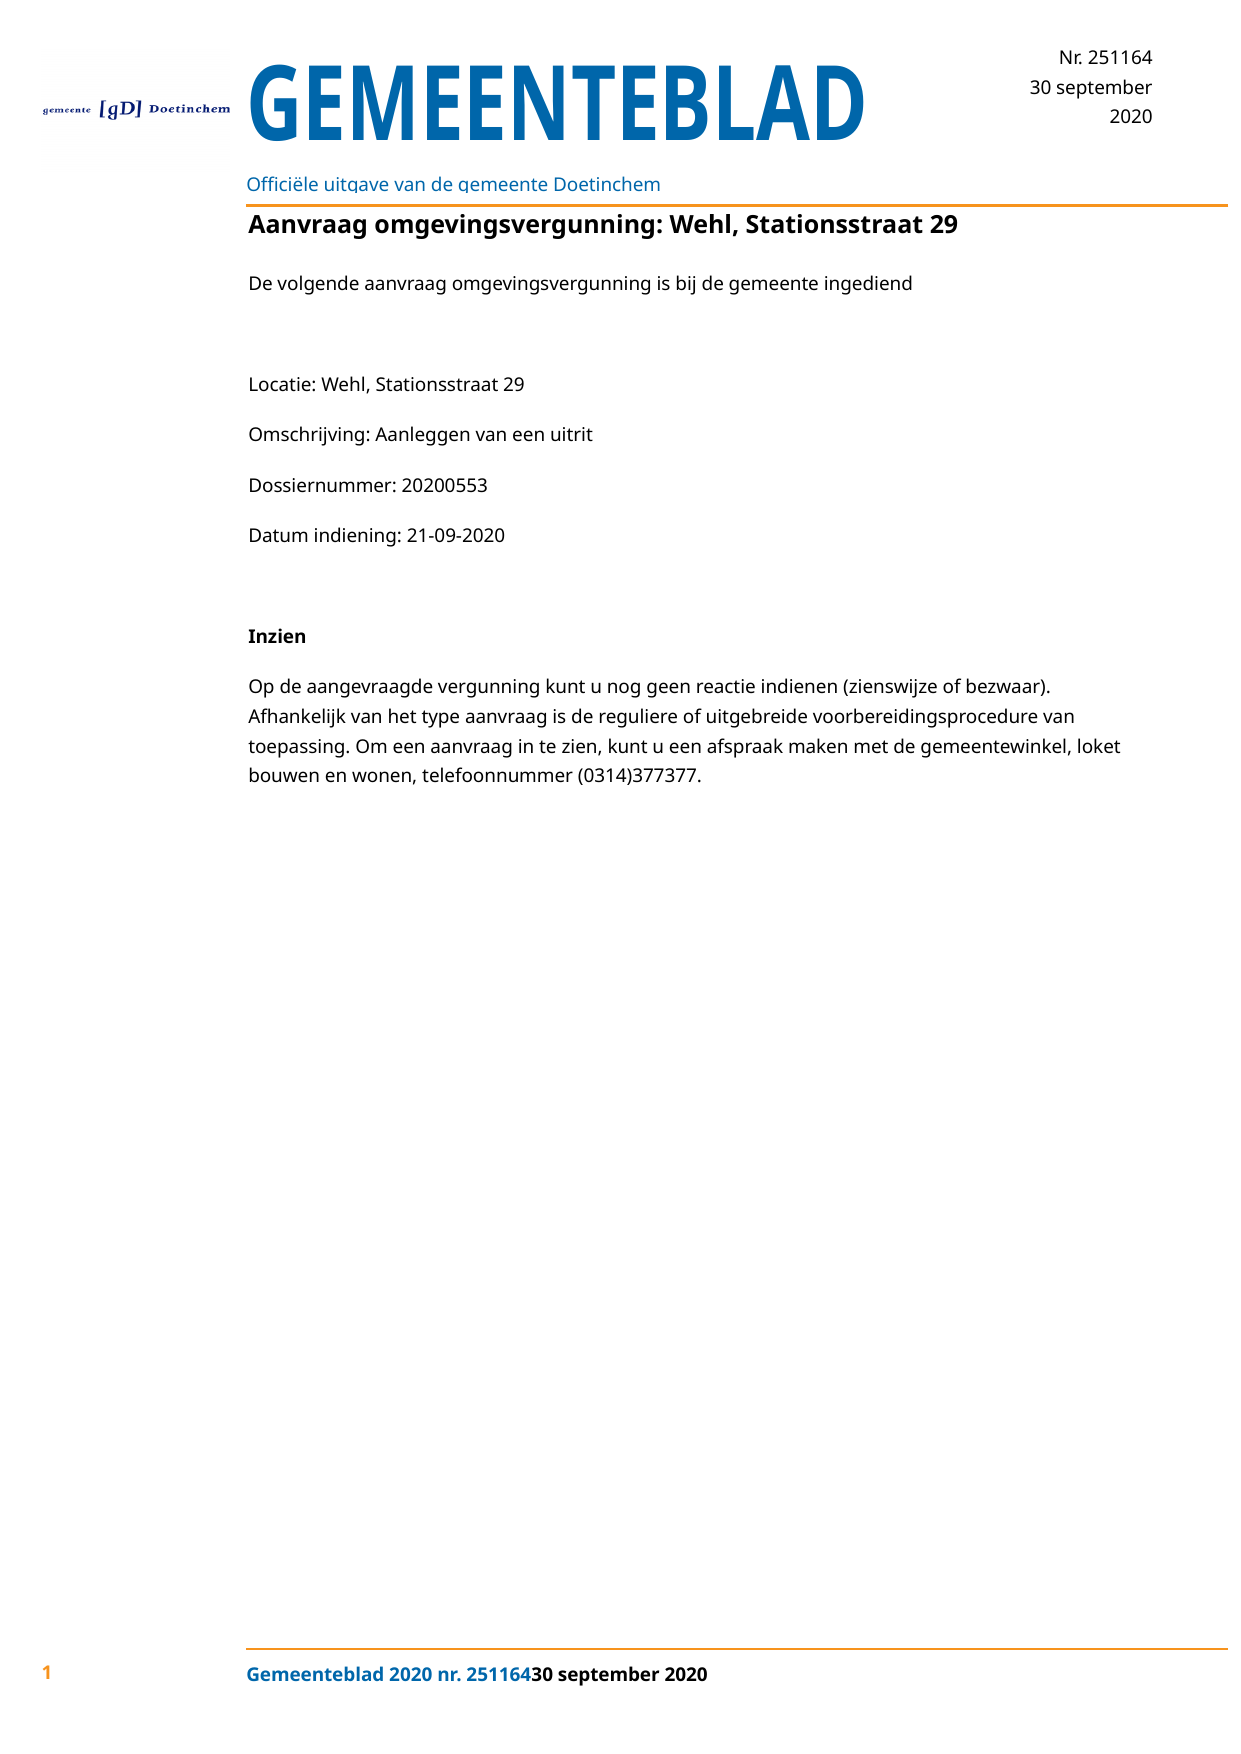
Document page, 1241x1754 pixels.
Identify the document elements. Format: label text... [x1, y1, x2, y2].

picture [41, 47, 231, 172]
text Aanvraag omgevingsvergunning: Wehl, Stationsstraat 29 [248, 207, 1152, 241]
text Inzien [248, 623, 1152, 649]
text Locatie: Wehl, Stationsstraat 29 [248, 371, 1152, 397]
text Datum indiening: 21-09-2020 [248, 522, 1152, 548]
text Op de aangevraagde vergunning kunt u nog geen reactie indienen (zienswijze of bezwaar). Afhankelijk van het type aanvraag is de reguliere of uitgebreide voorbereidingsprocedure van toepassing. Om een aanvraag in te zien, kunt u een afspraak maken met de gemeentewinkel, loket bouwen en wonen, telefoonnummer (0314)377377. [248, 674, 1152, 788]
text De volgende aanvraag omgevingsvergunning is bij de gemeente ingediend [248, 270, 1152, 296]
text Omschrijving: Aanleggen van een uitrit [248, 422, 1152, 447]
text Dossiernummer: 20200553 [248, 472, 1152, 498]
